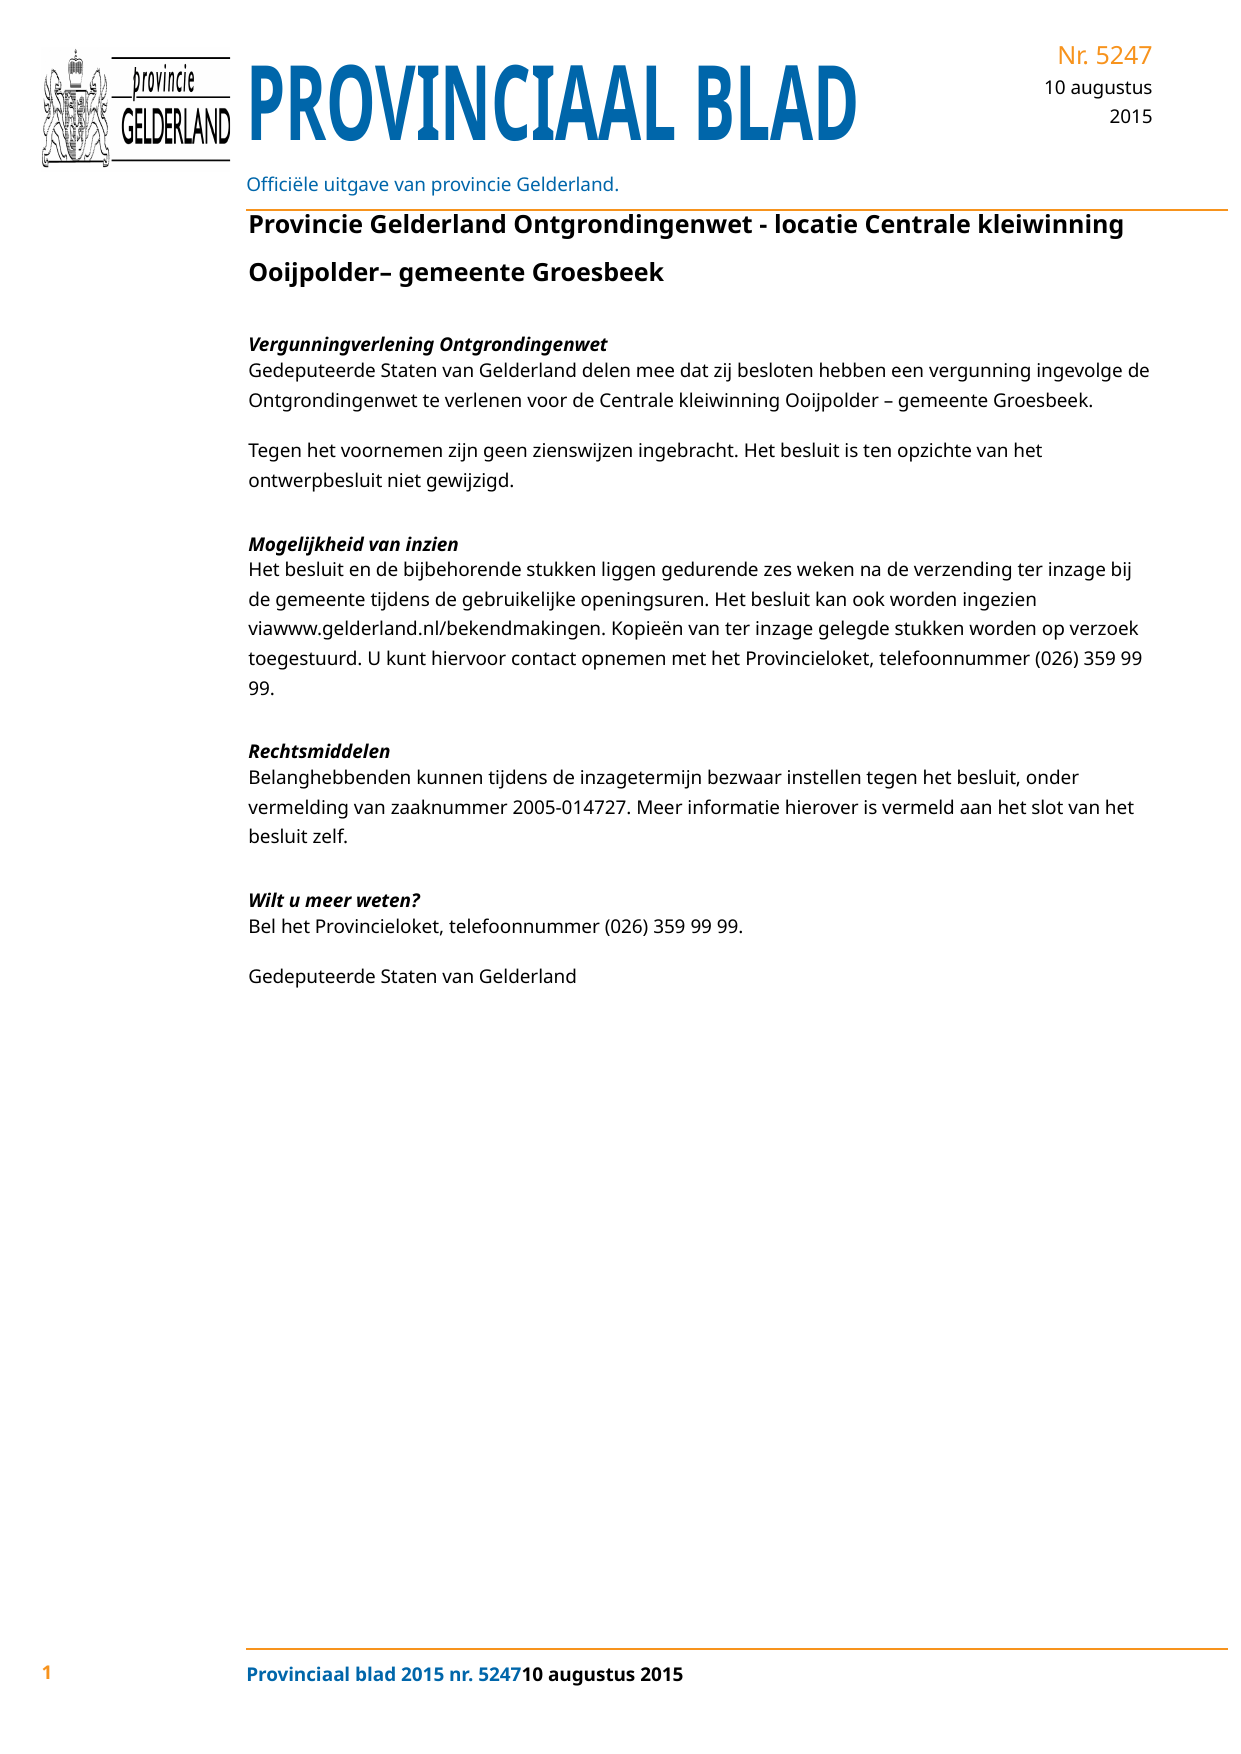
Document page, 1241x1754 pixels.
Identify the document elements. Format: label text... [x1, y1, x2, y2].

text Mogelijkheid van inzien [248, 531, 1152, 556]
text Bel het Provincieloket, telefoonnummer (026) 359 99 99. [248, 913, 1152, 939]
picture [41, 47, 231, 172]
text Tegen het voornemen zijn geen zienswijzen ingebracht. Het besluit is ten opzichte van het ontwerpbesluit niet gewijzigd. [248, 437, 1152, 492]
text Gedeputeerde Staten van Gelderland delen mee dat zij besloten hebben een vergunning ingevolge de Ontgrondingenwet te verlenen voor de Centrale kleiwinning Ooijpolder – gemeente Groesbeek. [248, 357, 1152, 412]
text Vergunningverlening Ontgrondingenwet [248, 331, 1152, 357]
text Het besluit en de bijbehorende stukken liggen gedurende zes weken na de verzending ter inzage bij de gemeente tijdens de gebruikelijke openingsuren. Het besluit kan ook worden ingezien viawww.gelderland.nl/bekendmakingen. Kopieën van ter inzage gelegde stukken worden op verzoek toegestuurd. U kunt hiervoor contact opnemen met het Provincieloket, telefoonnummer (026) 359 99 99. [248, 556, 1152, 701]
text Belanghebbenden kunnen tijdens de inzagetermijn bezwaar instellen tegen het besluit, onder vermelding van zaaknummer 2005-014727. Meer informatie hierover is vermeld aan het slot van het besluit zelf. [248, 764, 1152, 849]
text Wilt u meer weten? [248, 888, 1152, 913]
text Gedeputeerde Staten van Gelderland [248, 964, 1152, 989]
text Provincie Gelderland Ontgrondingenwet - locatie Centrale kleiwinning Ooijpolder– gemeente Groesbeek [248, 211, 1152, 288]
text Rechtsmiddelen [248, 739, 1152, 764]
